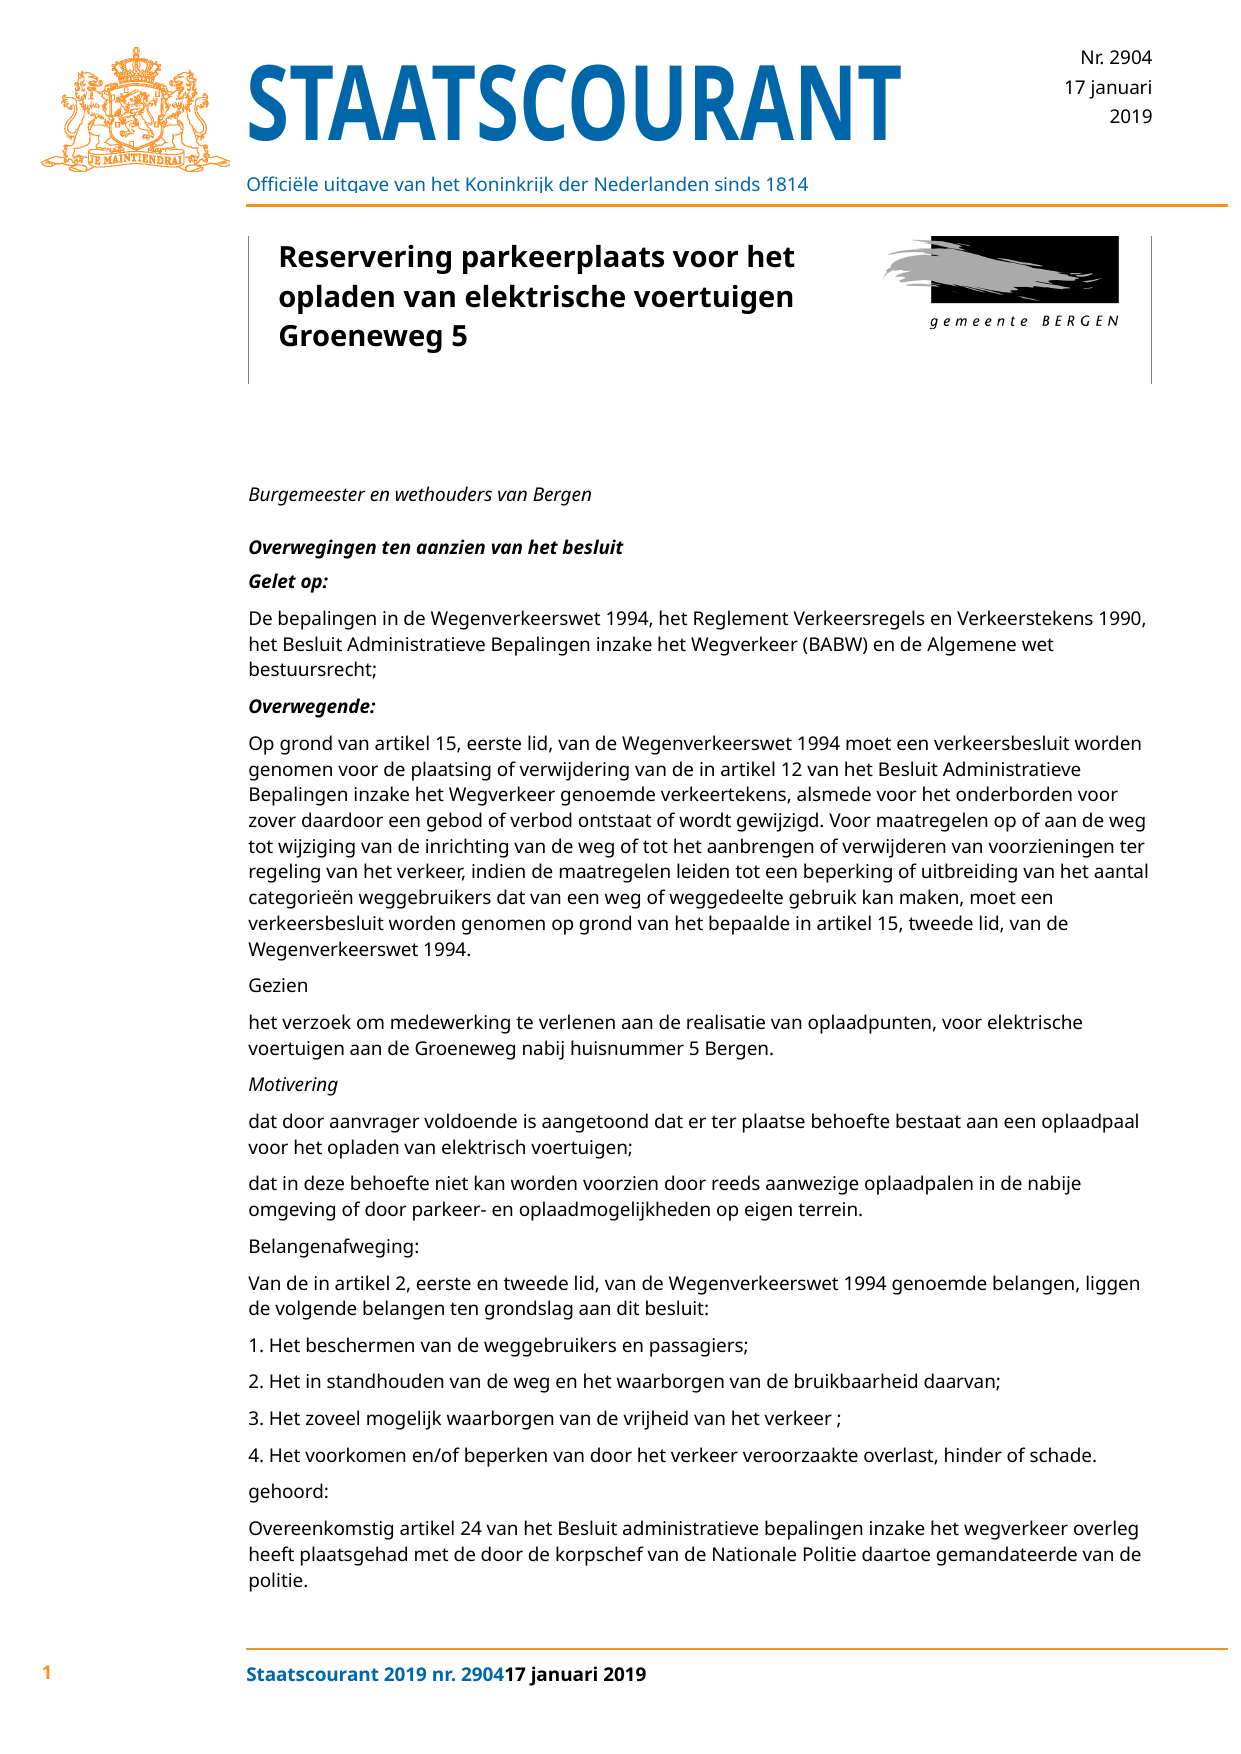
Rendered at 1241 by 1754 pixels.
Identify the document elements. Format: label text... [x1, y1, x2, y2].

text Belangenafweging: [248, 1233, 1152, 1259]
text 4. Het voorkomen en/of beperken van door het verkeer veroorzaakte overlast, hinder of schade. [248, 1442, 1152, 1468]
text Gezien [248, 972, 1152, 998]
text Overwegingen ten aanzien van het besluit [248, 534, 1152, 560]
text gehoord: [248, 1479, 1152, 1504]
text De bepalingen in de Wegenverkeerswet 1994, het Reglement Verkeersregels en Verkeerstekens 1990, het Besluit Administratieve Bepalingen inzake het Wegverkeer (BABW) en de Algemene wet bestuursrecht; [248, 605, 1152, 682]
text 3. Het zoveel mogelijk waarborgen van de vrijheid van het verkeer ; [248, 1405, 1152, 1431]
text Van de in artikel 2, eerste en tweede lid, van de Wegenverkeerswet 1994 genoemde belangen, liggen de volgende belangen ten grondslag aan dit besluit: [248, 1270, 1152, 1321]
text Burgemeester en wethouders van Bergen [248, 482, 1152, 507]
picture [882, 236, 1119, 329]
table_header [850, 236, 1151, 384]
text Overwegende: [248, 693, 1152, 719]
text dat in deze behoefte niet kan worden voorzien door reeds aanwezige oplaadpalen in de nabije omgeving of door parkeer- en oplaadmogelijkheden op eigen terrein. [248, 1171, 1152, 1222]
text het verzoek om medewerking te verlenen aan de realisatie van oplaadpunten, voor elektrische voertuigen aan de Groeneweg nabij huisnummer 5 Bergen. [248, 1009, 1152, 1061]
text 2. Het in standhouden van de weg en het waarborgen van de bruikbaarheid daarvan; [248, 1369, 1152, 1394]
text Gelet op: [248, 568, 1152, 594]
table_header Reservering parkeerplaats voor het opladen van elektrische voertuigen Groeneweg 5 [249, 236, 850, 384]
picture [41, 47, 231, 172]
text Overeenkomstig artikel 24 van het Besluit administratieve bepalingen inzake het wegverkeer overleg heeft plaatsgehad met de door de korpschef van de Nationale Politie daartoe gemandateerde van de politie. [248, 1515, 1152, 1593]
text dat door aanvrager voldoende is aangetoond dat er ter plaatse behoefte bestaat aan een oplaadpaal voor het opladen van elektrisch voertuigen; [248, 1108, 1152, 1160]
text Op grond van artikel 15, eerste lid, van de Wegenverkeerswet 1994 moet een verkeersbesluit worden genomen voor de plaatsing of verwijdering van de in artikel 12 van het Besluit Administratieve Bepalingen inzake het Wegverkeer genoemde verkeertekens, alsmede voor het onderborden voor zover daardoor een gebod of verbod ontstaat of wordt gewijzigd. Voor maatregelen op of aan de weg tot wijziging van de inrichting van de weg of tot het aanbrengen of verwijderen van voorzieningen ter regeling van het verkeer, indien de maatregelen leiden tot een beperking of uitbreiding van het aantal categorieën weggebruikers dat van een weg of weggedeelte gebruik kan maken, moet een verkeersbesluit worden genomen op grond van het bepaalde in artikel 15, tweede lid, van de Wegenverkeerswet 1994. [248, 730, 1152, 962]
text Motivering [248, 1072, 1152, 1097]
text 1. Het beschermen van de weggebruikers en passagiers; [248, 1332, 1152, 1358]
